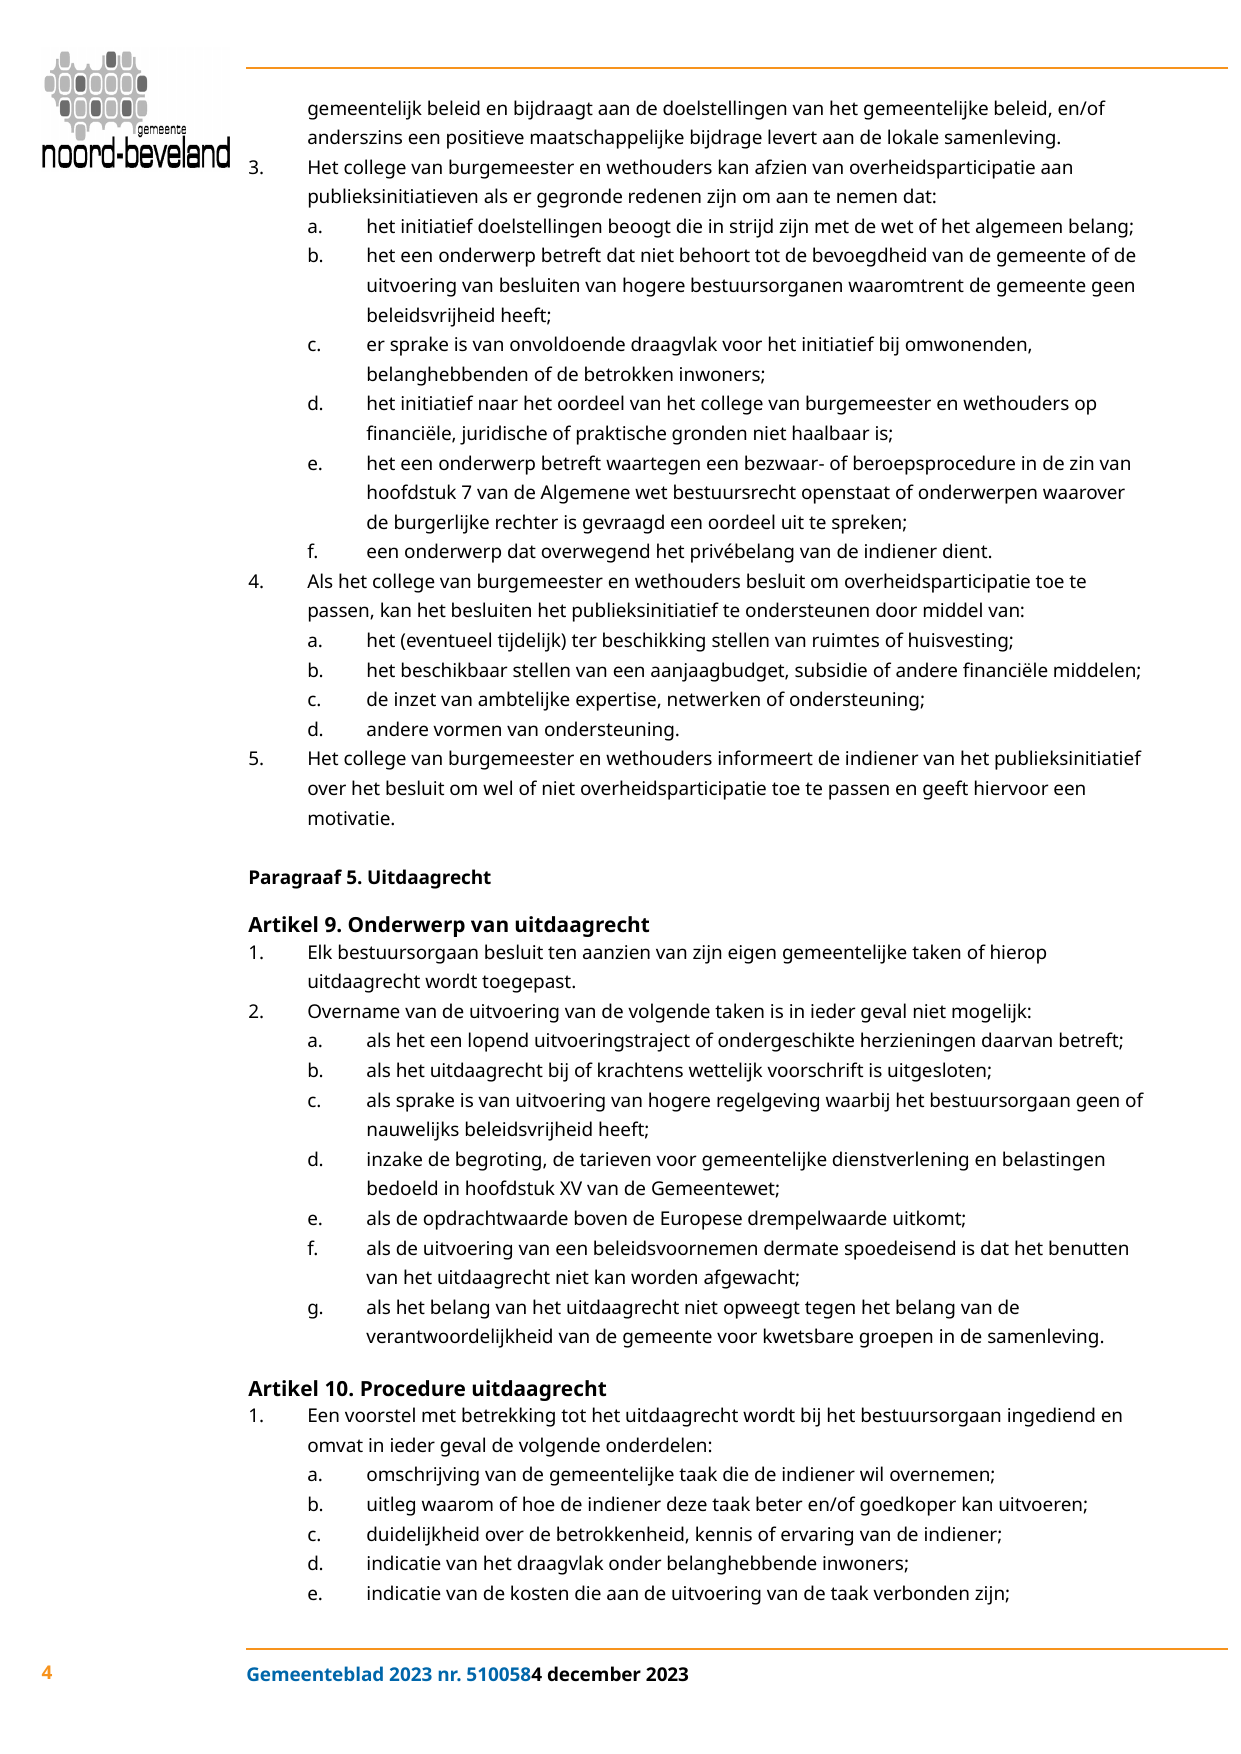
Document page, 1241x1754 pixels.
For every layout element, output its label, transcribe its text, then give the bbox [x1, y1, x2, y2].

list omschrijving van de gemeentelijke taak die de indiener wil overnemen; [307, 1462, 1152, 1487]
list als het belang van het uitdaagrecht niet opweegt tegen het belang van de verantwoordelijkheid van de gemeente voor kwetsbare groepen in de samenleving. [307, 1294, 1152, 1349]
list Elk bestuursorgaan besluit ten aanzien van zijn eigen gemeentelijke taken of hierop uitdaagrecht wordt toegepast. [248, 939, 1152, 994]
list uitleg waarom of hoe de indiener deze taak beter en/of goedkoper kan uitvoeren; [307, 1491, 1152, 1517]
list het beschikbaar stellen van een aanjaagbudget, subsidie of andere financiële middelen; [307, 657, 1152, 683]
text Artikel 10. Procedure uitdaagrecht [248, 1374, 1152, 1402]
list het een onderwerp betreft waartegen een bezwaar- of beroepsprocedure in de zin van hoofdstuk 7 van de Algemene wet bestuursrecht openstaat of onderwerpen waarover de burgerlijke rechter is gevraagd een oordeel uit te spreken; [307, 450, 1152, 535]
list het initiatief doelstellingen beoogt die in strijd zijn met de wet of het algemeen belang; [307, 213, 1152, 239]
list andere vormen van ondersteuning. [307, 716, 1152, 742]
list Als het college van burgemeester en wethouders besluit om overheidsparticipatie toe te passen, kan het besluiten het publieksinitiatief te ondersteunen door middel van: [248, 568, 1152, 623]
list gemeentelijk beleid en bijdraagt aan de doelstellingen van het gemeentelijke beleid, en/of anderszins een positieve maatschappelijke bijdrage levert aan de lokale samenleving. [248, 95, 1152, 150]
list een onderwerp dat overwegend het privébelang van de indiener dient. [307, 538, 1152, 564]
list als het een lopend uitvoeringstraject of ondergeschikte herzieningen daarvan betreft; [307, 1028, 1152, 1053]
list indicatie van het draagvlak onder belanghebbende inwoners; [307, 1550, 1152, 1576]
list het (eventueel tijdelijk) ter beschikking stellen van ruimtes of huisvesting; [307, 627, 1152, 653]
list de inzet van ambtelijke expertise, netwerken of ondersteuning; [307, 686, 1152, 712]
list inzake de begroting, de tarieven voor gemeentelijke dienstverlening en belastingen bedoeld in hoofdstuk XV van de Gemeentewet; [307, 1146, 1152, 1201]
list als de opdrachtwaarde boven de Europese drempelwaarde uitkomt; [307, 1205, 1152, 1231]
list duidelijkheid over de betrokkenheid, kennis of ervaring van de indiener; [307, 1521, 1152, 1546]
picture [41, 47, 231, 172]
list Het college van burgemeester en wethouders informeert de indiener van het publieksinitiatief over het besluit om wel of niet overheidsparticipatie toe te passen en geeft hiervoor een motivatie. [248, 746, 1152, 831]
list indicatie van de kosten die aan de uitvoering van de taak verbonden zijn; [307, 1580, 1152, 1606]
list het initiatief naar het oordeel van het college van burgemeester en wethouders op financiële, juridische of praktische gronden niet haalbaar is; [307, 391, 1152, 446]
list er sprake is van onvoldoende draagvlak voor het initiatief bij omwonenden, belanghebbenden of de betrokken inwoners; [307, 331, 1152, 387]
list Een voorstel met betrekking tot het uitdaagrecht wordt bij het bestuursorgaan ingediend en omvat in ieder geval de volgende onderdelen: [248, 1402, 1152, 1458]
list het een onderwerp betreft dat niet behoort tot de bevoegdheid van de gemeente of de uitvoering van besluiten van hogere bestuursorganen waaromtrent de gemeente geen beleidsvrijheid heeft; [307, 243, 1152, 328]
list als het uitdaagrecht bij of krachtens wettelijk voorschrift is uitgesloten; [307, 1057, 1152, 1083]
text Paragraaf 5. Uitdaagrecht [248, 864, 1152, 890]
text Artikel 9. Onderwerp van uitdaagrecht [248, 911, 1152, 939]
list als sprake is van uitvoering van hogere regelgeving waarbij het bestuursorgaan geen of nauwelijks beleidsvrijheid heeft; [307, 1087, 1152, 1142]
list Overname van de uitvoering van de volgende taken is in ieder geval niet mogelijk: [248, 998, 1152, 1024]
list als de uitvoering van een beleidsvoornemen dermate spoedeisend is dat het benutten van het uitdaagrecht niet kan worden afgewacht; [307, 1235, 1152, 1290]
list Het college van burgemeester en wethouders kan afzien van overheidsparticipatie aan publieksinitiatieven als er gegronde redenen zijn om aan te nemen dat: [248, 154, 1152, 209]
